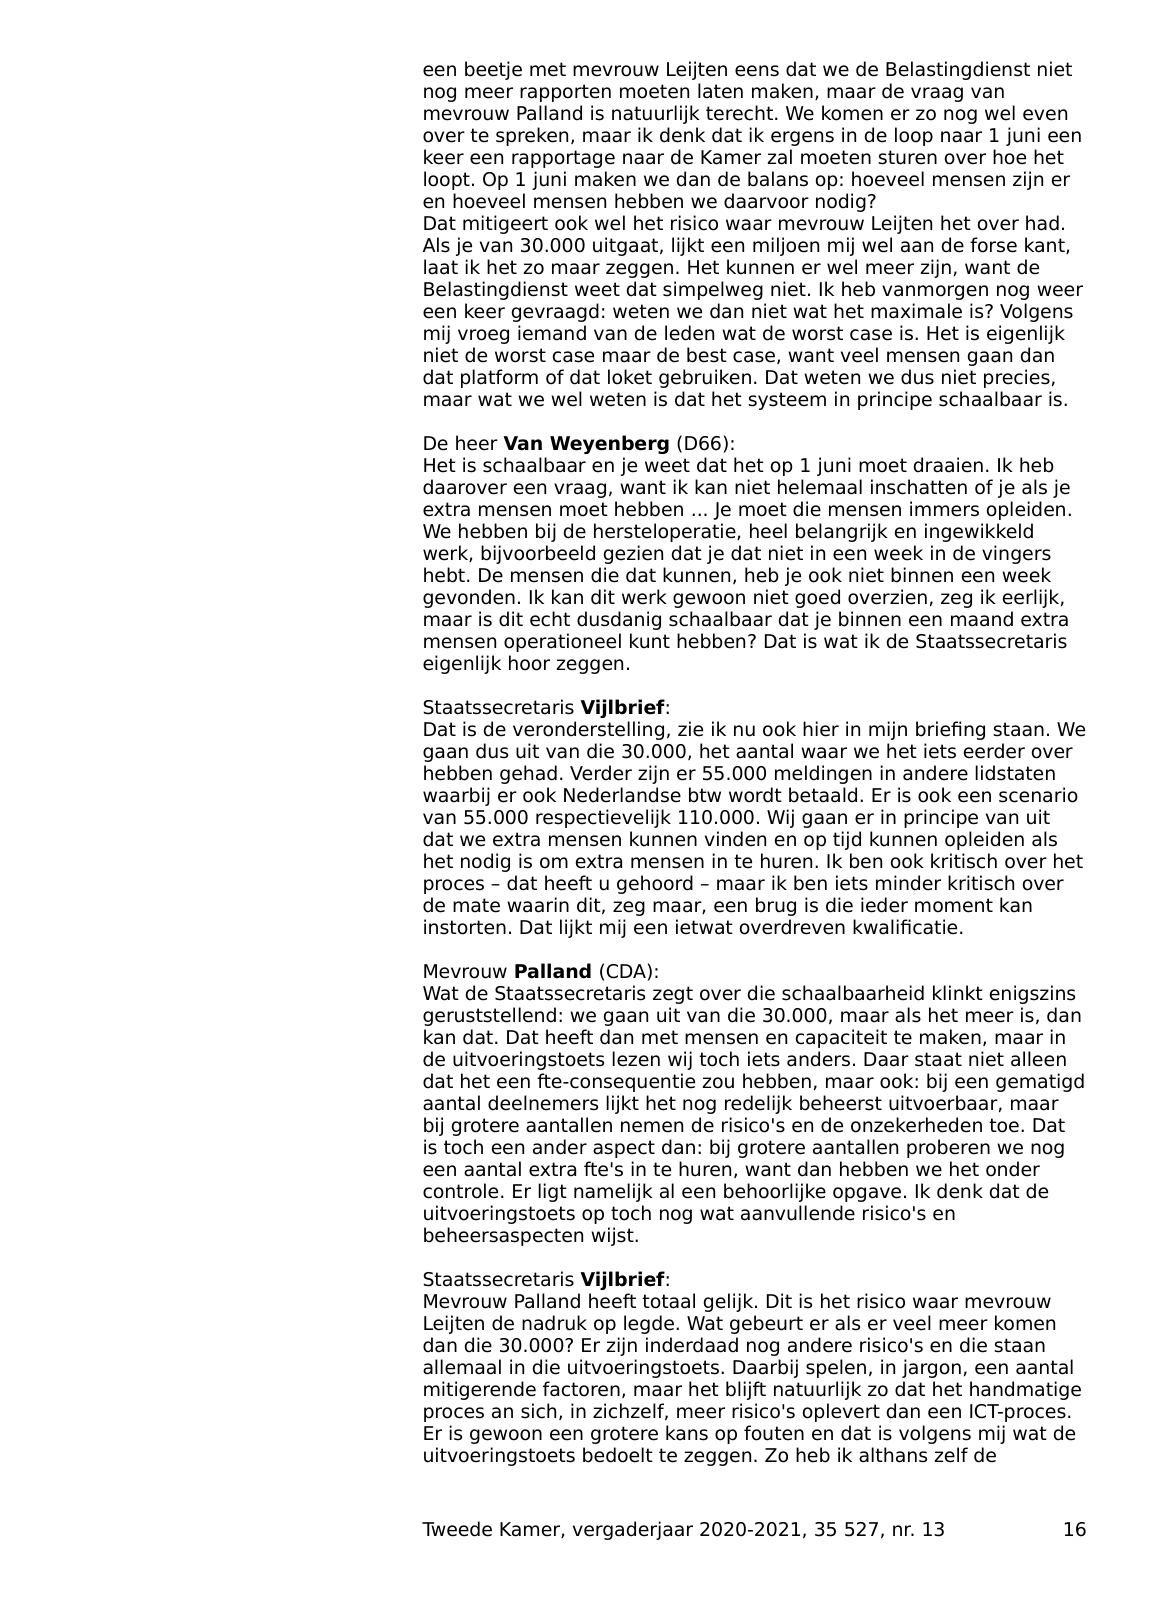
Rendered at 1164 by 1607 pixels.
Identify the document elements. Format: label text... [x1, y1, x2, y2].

text een beetje met mevrouw Leijten eens dat we de Belastingdienst niet nog meer rapporten moeten laten maken, maar de vraag van mevrouw Palland is natuurlijk terecht. We komen er zo nog wel even over te spreken, maar ik denk dat ik ergens in de loop naar 1 juni een keer een rapportage naar de Kamer zal moeten sturen over hoe het loopt. Op 1 juni maken we dan de balans op: hoeveel mensen zijn er en hoeveel mensen hebben we daarvoor nodig? [422, 59, 1087, 213]
text Staatssecretaris Vijlbrief: [422, 697, 1087, 719]
text Staatssecretaris Vijlbrief: [422, 1269, 1087, 1291]
text Mevrouw Palland heeft totaal gelijk. Dit is het risico waar mevrouw Leijten de nadruk op legde. Wat gebeurt er als er veel meer komen dan die 30.000? Er zijn inderdaad nog andere risico's en die staan allemaal in die uitvoeringstoets. Daarbij spelen, in jargon, een aantal mitigerende factoren, maar het blijft natuurlijk zo dat het handmatige proces an sich, in zichzelf, meer risico's oplevert dan een ICT-proces. Er is gewoon een grotere kans op fouten en dat is volgens mij wat de uitvoeringstoets bedoelt te zeggen. Zo heb ik althans zelf de [422, 1291, 1087, 1467]
text Dat is de veronderstelling, zie ik nu ook hier in mijn briefing staan. We gaan dus uit van die 30.000, het aantal waar we het iets eerder over hebben gehad. Verder zijn er 55.000 meldingen in andere lidstaten waarbij er ook Nederlandse btw wordt betaald. Er is ook een scenario van 55.000 respectievelijk 110.000. Wij gaan er in principe van uit dat we extra mensen kunnen vinden en op tijd kunnen opleiden als het nodig is om extra mensen in te huren. Ik ben ook kritisch over het proces – dat heeft u gehoord – maar ik ben iets minder kritisch over de mate waarin dit, zeg maar, een brug is die ieder moment kan instorten. Dat lijkt mij een ietwat overdreven kwalificatie. [422, 719, 1087, 939]
text Het is schaalbaar en je weet dat het op 1 juni moet draaien. Ik heb daarover een vraag, want ik kan niet helemaal inschatten of je als je extra mensen moet hebben ... Je moet die mensen immers opleiden. We hebben bij de hersteloperatie, heel belangrijk en ingewikkeld werk, bijvoorbeeld gezien dat je dat niet in een week in de vingers hebt. De mensen die dat kunnen, heb je ook niet binnen een week gevonden. Ik kan dit werk gewoon niet goed overzien, zeg ik eerlijk, maar is dit echt dusdanig schaalbaar dat je binnen een maand extra mensen operationeel kunt hebben? Dat is wat ik de Staatssecretaris eigenlijk hoor zeggen. [422, 455, 1087, 675]
text De heer Van Weyenberg (D66): [422, 433, 1087, 455]
text Mevrouw Palland (CDA): [422, 961, 1087, 983]
text Wat de Staatssecretaris zegt over die schaalbaarheid klinkt enigszins geruststellend: we gaan uit van die 30.000, maar als het meer is, dan kan dat. Dat heeft dan met mensen en capaciteit te maken, maar in de uitvoeringstoets lezen wij toch iets anders. Daar staat niet alleen dat het een fte-consequentie zou hebben, maar ook: bij een gematigd aantal deelnemers lijkt het nog redelijk beheerst uitvoerbaar, maar bij grotere aantallen nemen de risico's en de onzekerheden toe. Dat is toch een ander aspect dan: bij grotere aantallen proberen we nog een aantal extra fte's in te huren, want dan hebben we het onder controle. Er ligt namelijk al een behoorlijke opgave. Ik denk dat de uitvoeringstoets op toch nog wat aanvullende risico's en beheersaspecten wijst. [422, 983, 1087, 1247]
text Dat mitigeert ook wel het risico waar mevrouw Leijten het over had. Als je van 30.000 uitgaat, lijkt een miljoen mij wel aan de forse kant, laat ik het zo maar zeggen. Het kunnen er wel meer zijn, want de Belastingdienst weet dat simpelweg niet. Ik heb vanmorgen nog weer een keer gevraagd: weten we dan niet wat het maximale is? Volgens mij vroeg iemand van de leden wat de worst case is. Het is eigenlijk niet de worst case maar de best case, want veel mensen gaan dan dat platform of dat loket gebruiken. Dat weten we dus niet precies, maar wat we wel weten is dat het systeem in principe schaalbaar is. [422, 213, 1087, 411]
